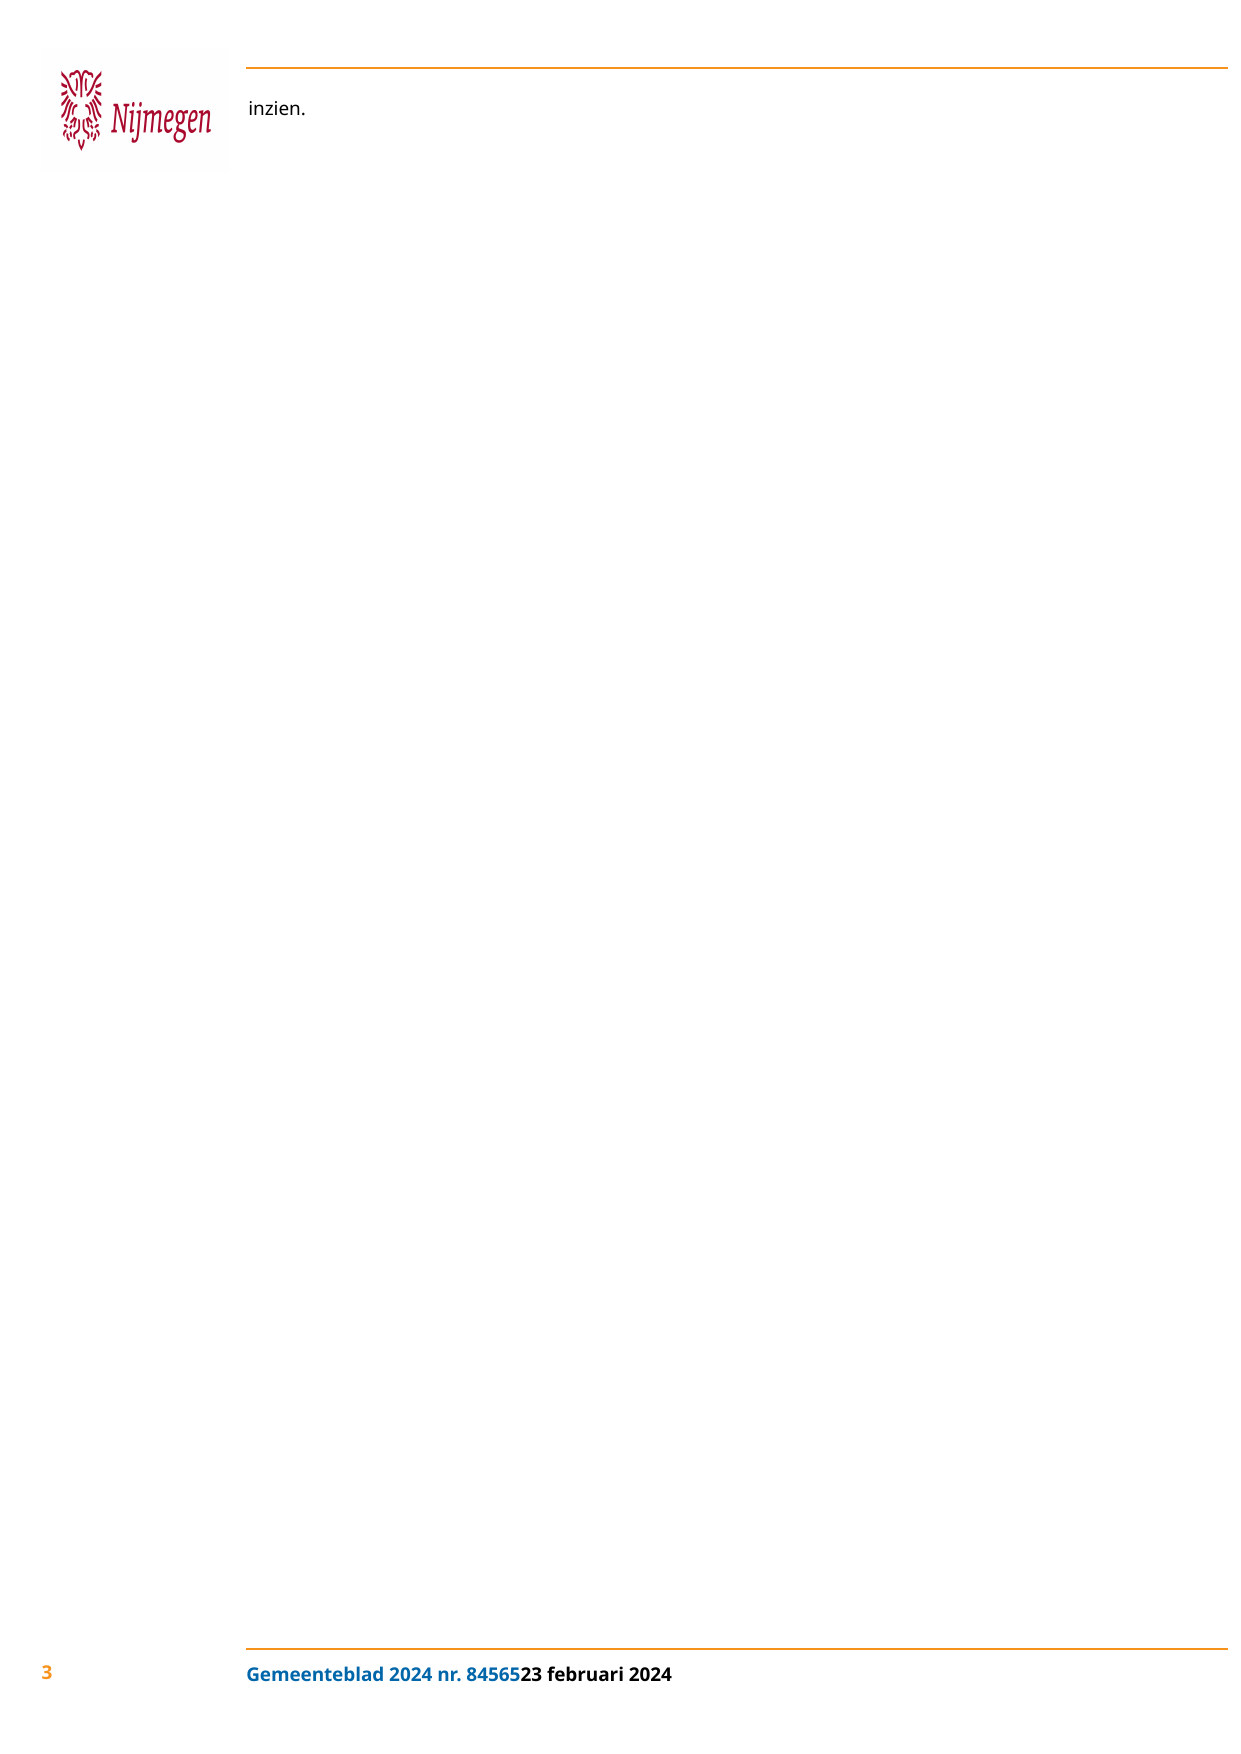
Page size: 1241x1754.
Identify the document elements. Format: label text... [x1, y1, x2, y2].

picture [41, 47, 231, 172]
text inzien. [248, 95, 1152, 121]
